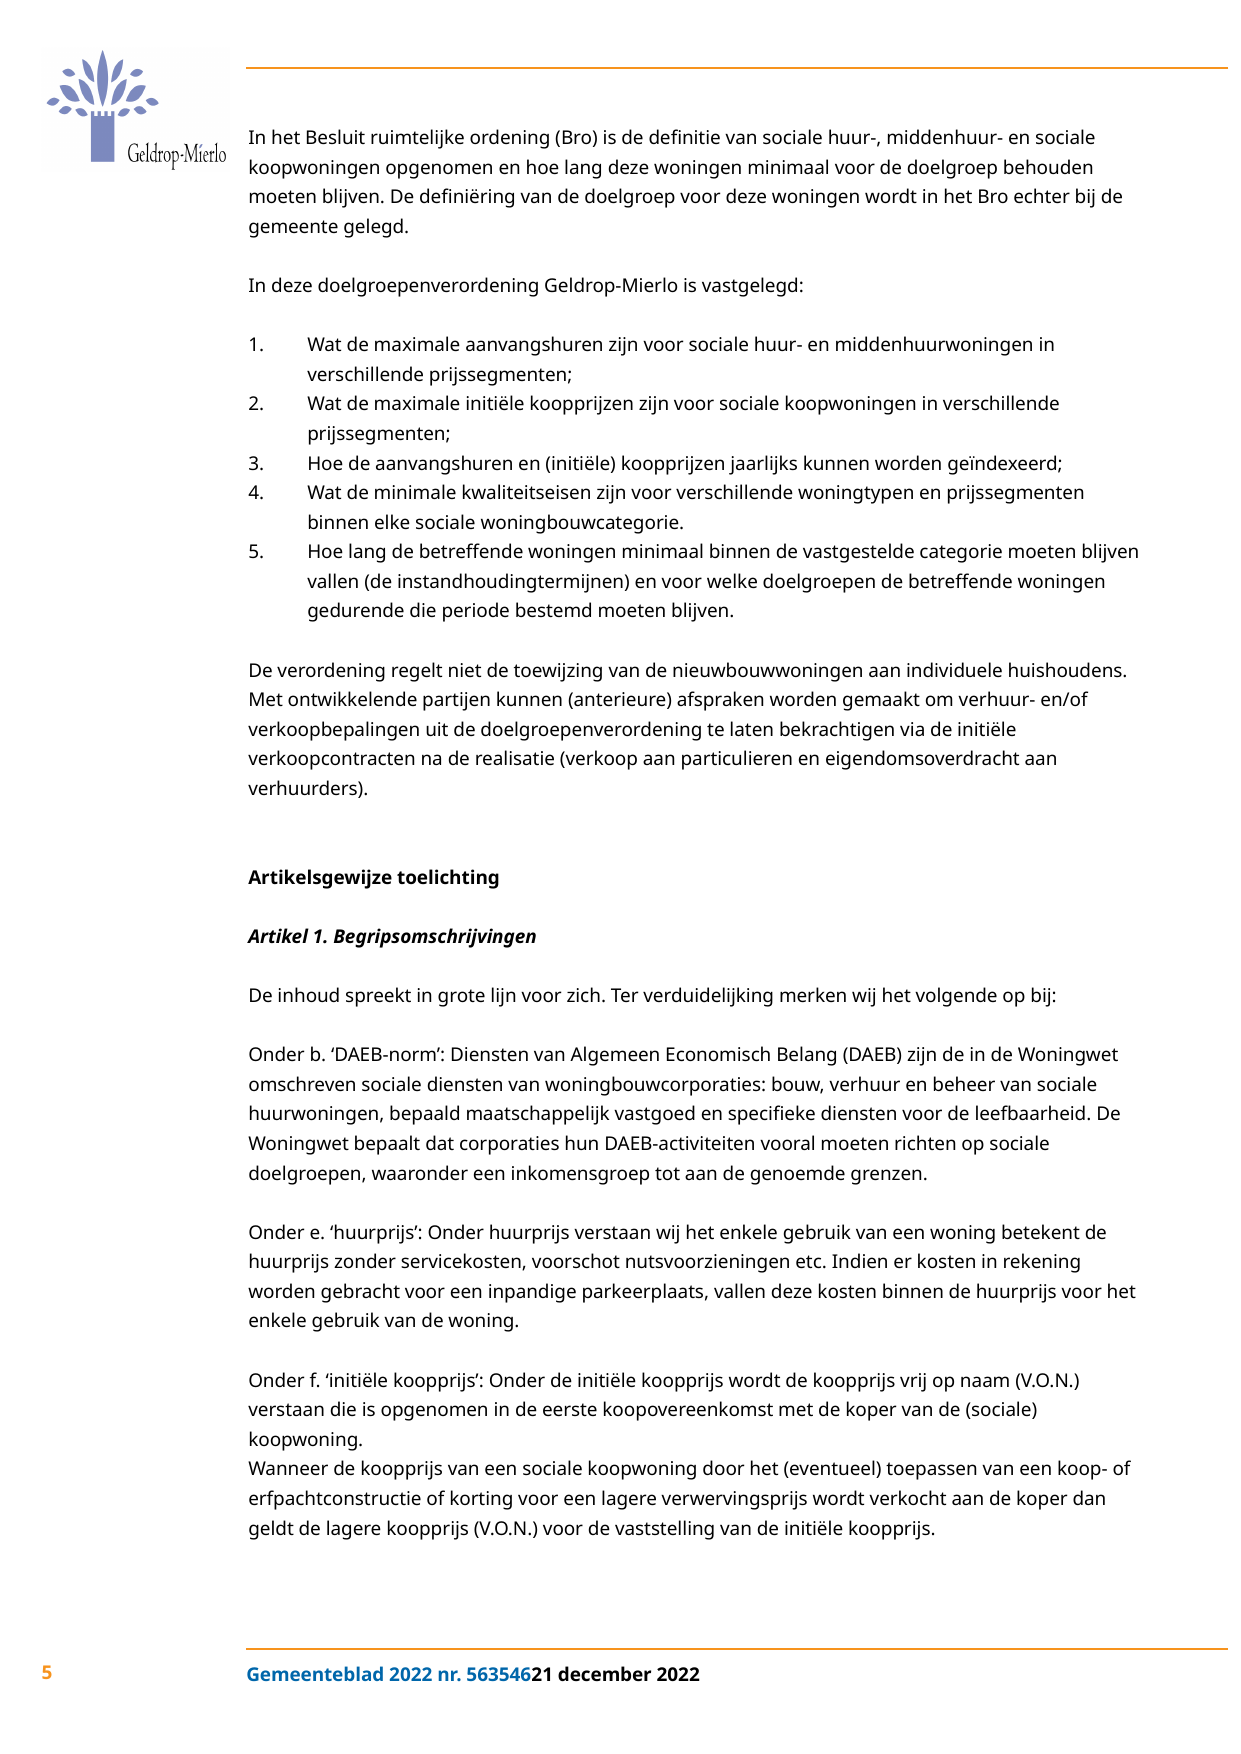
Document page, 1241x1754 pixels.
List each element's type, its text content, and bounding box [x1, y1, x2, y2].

list Hoe de aanvangshuren en (initiële) koopprijzen jaarlijks kunnen worden geïndexeerd; [248, 450, 1152, 476]
text Onder b. ‘DAEB‐norm’: Diensten van Algemeen Economisch Belang (DAEB) zijn de in de Woningwet omschreven sociale diensten van woningbouwcorporaties: bouw, verhuur en beheer van sociale huurwoningen, bepaald maatschappelijk vastgoed en specifieke diensten voor de leefbaarheid. De Woningwet bepaalt dat corporaties hun DAEB-activiteiten vooral moeten richten op sociale doelgroepen, waaronder een inkomensgroep tot aan de genoemde grenzen. [248, 1041, 1152, 1186]
text In het Besluit ruimtelijke ordening (Bro) is de definitie van sociale huur-, middenhuur- en sociale koopwoningen opgenomen en hoe lang deze woningen minimaal voor de doelgroep behouden moeten blijven. De definiëring van de doelgroep voor deze woningen wordt in het Bro echter bij de gemeente gelegd. [248, 124, 1152, 239]
text Onder f. ‘initiële koopprijs’: Onder de initiële koopprijs wordt de koopprijs vrij op naam (V.O.N.) verstaan die is opgenomen in de eerste koopovereenkomst met de koper van de (sociale) koopwoning. [248, 1367, 1152, 1452]
text In deze doelgroepenverordening Geldrop-Mierlo is vastgelegd: [248, 272, 1152, 298]
list Wat de maximale aanvangshuren zijn voor sociale huur- en middenhuurwoningen in verschillende prijssegmenten; [248, 331, 1152, 387]
list Wat de maximale initiële koopprijzen zijn voor sociale koopwoningen in verschillende prijssegmenten; [248, 391, 1152, 446]
text Artikelsgewijze toelichting [248, 864, 1152, 890]
text Onder e. ‘huurprijs’: Onder huurprijs verstaan wij het enkele gebruik van een woning betekent de huurprijs zonder servicekosten, voorschot nutsvoorzieningen etc. Indien er kosten in rekening worden gebracht voor een inpandige parkeerplaats, vallen deze kosten binnen de huurprijs voor het enkele gebruik van de woning. [248, 1219, 1152, 1333]
text Wanneer de koopprijs van een sociale koopwoning door het (eventueel) toepassen van een koop- of erfpachtconstructie of korting voor een lagere verwervingsprijs wordt verkocht aan de koper dan geldt de lagere koopprijs (V.O.N.) voor de vaststelling van de initiële koopprijs. [248, 1456, 1152, 1541]
text De verordening regelt niet de toewijzing van de nieuwbouwwoningen aan individuele huishoudens. Met ontwikkelende partijen kunnen (anterieure) afspraken worden gemaakt om verhuur- en/of verkoopbepalingen uit de doelgroepenverordening te laten bekrachtigen via de initiële verkoopcontracten na de realisatie (verkoop aan particulieren en eigendomsoverdracht aan verhuurders). [248, 657, 1152, 801]
list Hoe lang de betreffende woningen minimaal binnen de vastgestelde categorie moeten blijven vallen (de instandhoudingtermijnen) en voor welke doelgroepen de betreffende woningen gedurende die periode bestemd moeten blijven. [248, 538, 1152, 623]
picture [41, 47, 231, 172]
text De inhoud spreekt in grote lijn voor zich. Ter verduidelijking merken wij het volgende op bij: [248, 982, 1152, 1008]
text Artikel 1. Begripsomschrijvingen [248, 923, 1152, 949]
list Wat de minimale kwaliteitseisen zijn voor verschillende woningtypen en prijssegmenten binnen elke sociale woningbouwcategorie. [248, 479, 1152, 535]
